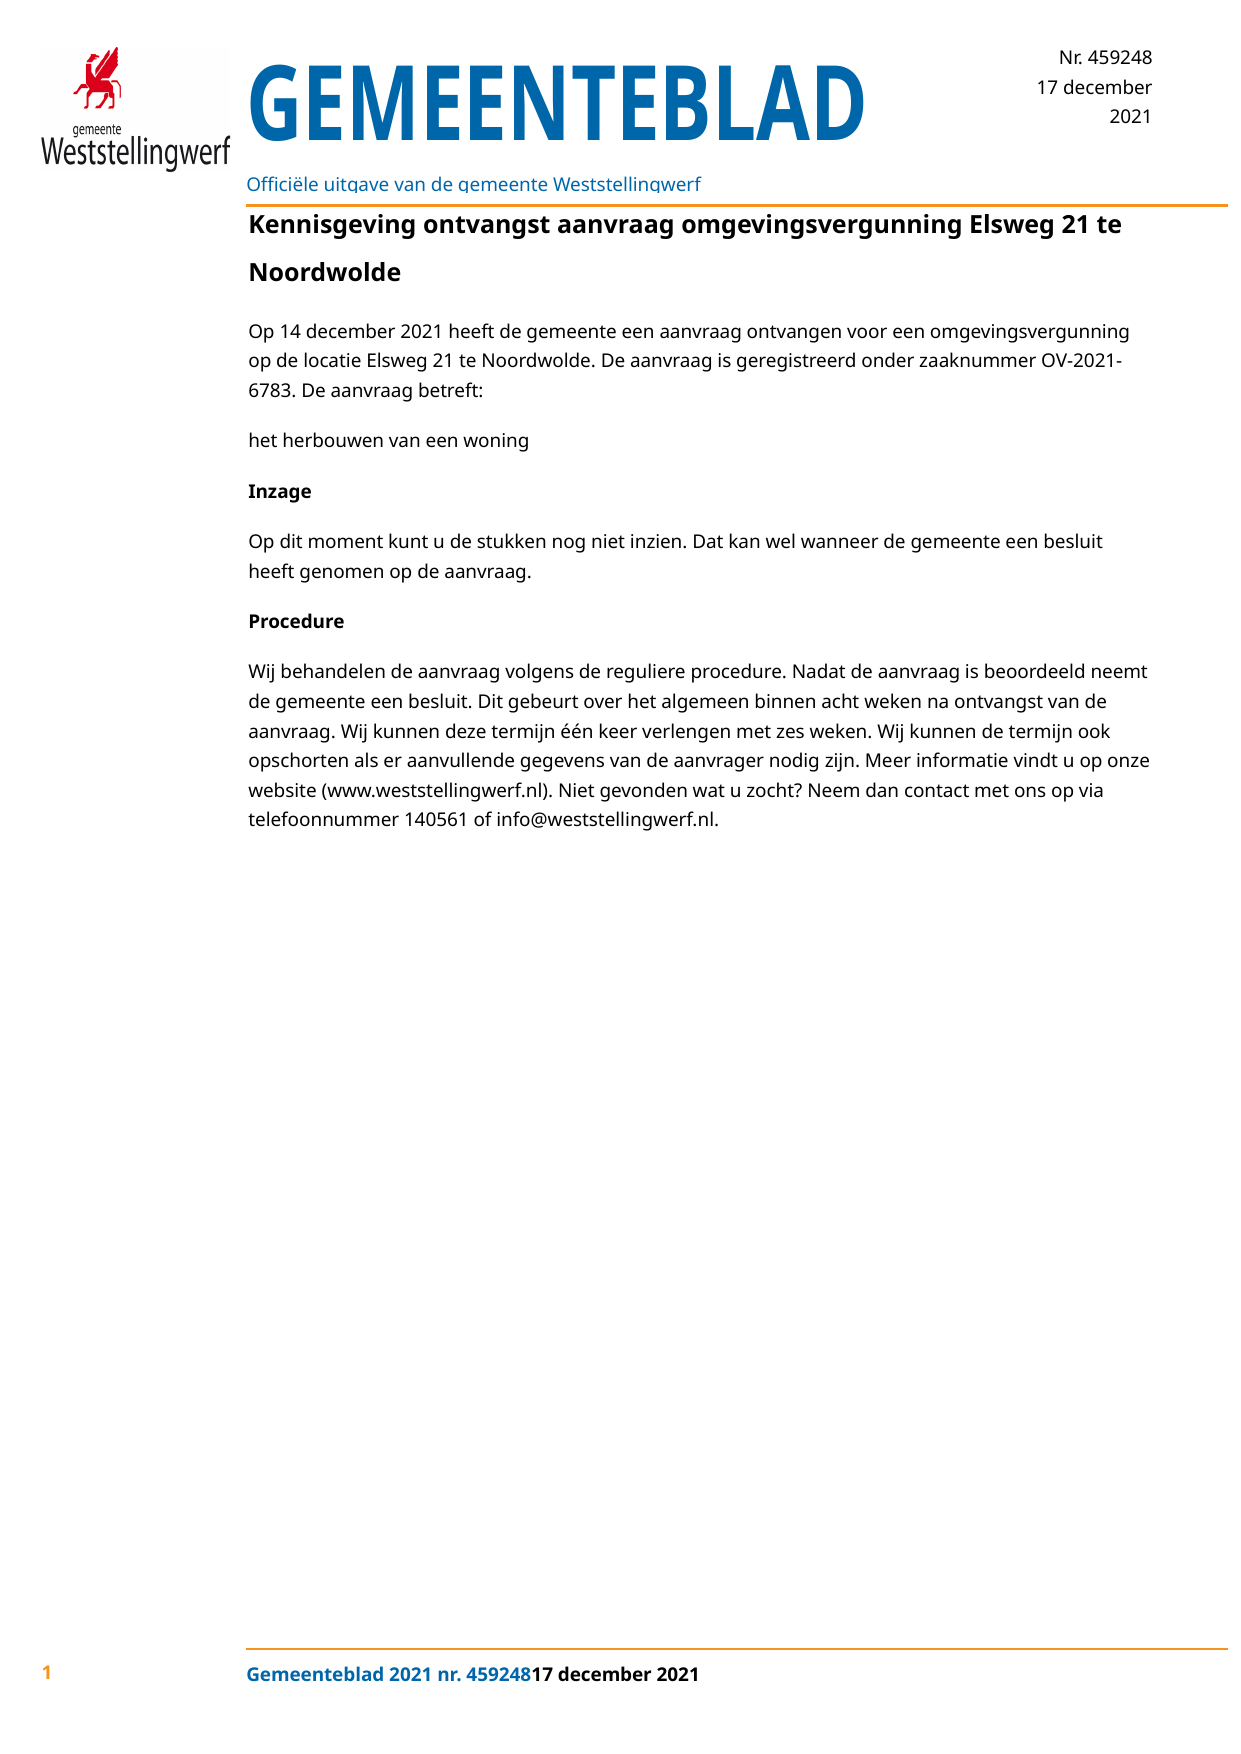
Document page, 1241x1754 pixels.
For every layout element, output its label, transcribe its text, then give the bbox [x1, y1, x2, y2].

text Op dit moment kunt u de stukken nog niet inzien. Dat kan wel wanneer de gemeente een besluit heeft genomen op de aanvraag. [248, 528, 1152, 584]
picture [41, 47, 231, 172]
text Procedure [248, 608, 1152, 634]
text Op 14 december 2021 heeft de gemeente een aanvraag ontvangen voor een omgevingsvergunning op de locatie Elsweg 21 te Noordwolde. De aanvraag is geregistreerd onder zaaknummer OV-2021-6783. De aanvraag betreft: [248, 318, 1152, 403]
text Wij behandelen de aanvraag volgens de reguliere procedure. Nadat de aanvraag is beoordeeld neemt de gemeente een besluit. Dit gebeurt over het algemeen binnen acht weken na ontvangst van de aanvraag. Wij kunnen deze termijn één keer verlengen met zes weken. Wij kunnen de termijn ook opschorten als er aanvullende gegevens van de aanvrager nodig zijn. Meer informatie vindt u op onze website (www.weststellingwerf.nl). Niet gevonden wat u zocht? Neem dan contact met ons op via telefoonnummer 140561 of info@weststellingwerf.nl. [248, 659, 1152, 832]
text het herbouwen van een woning [248, 427, 1152, 453]
text Kennisgeving ontvangst aanvraag omgevingsvergunning Elsweg 21 te Noordwolde [248, 207, 1152, 288]
text Inzage [248, 478, 1152, 504]
